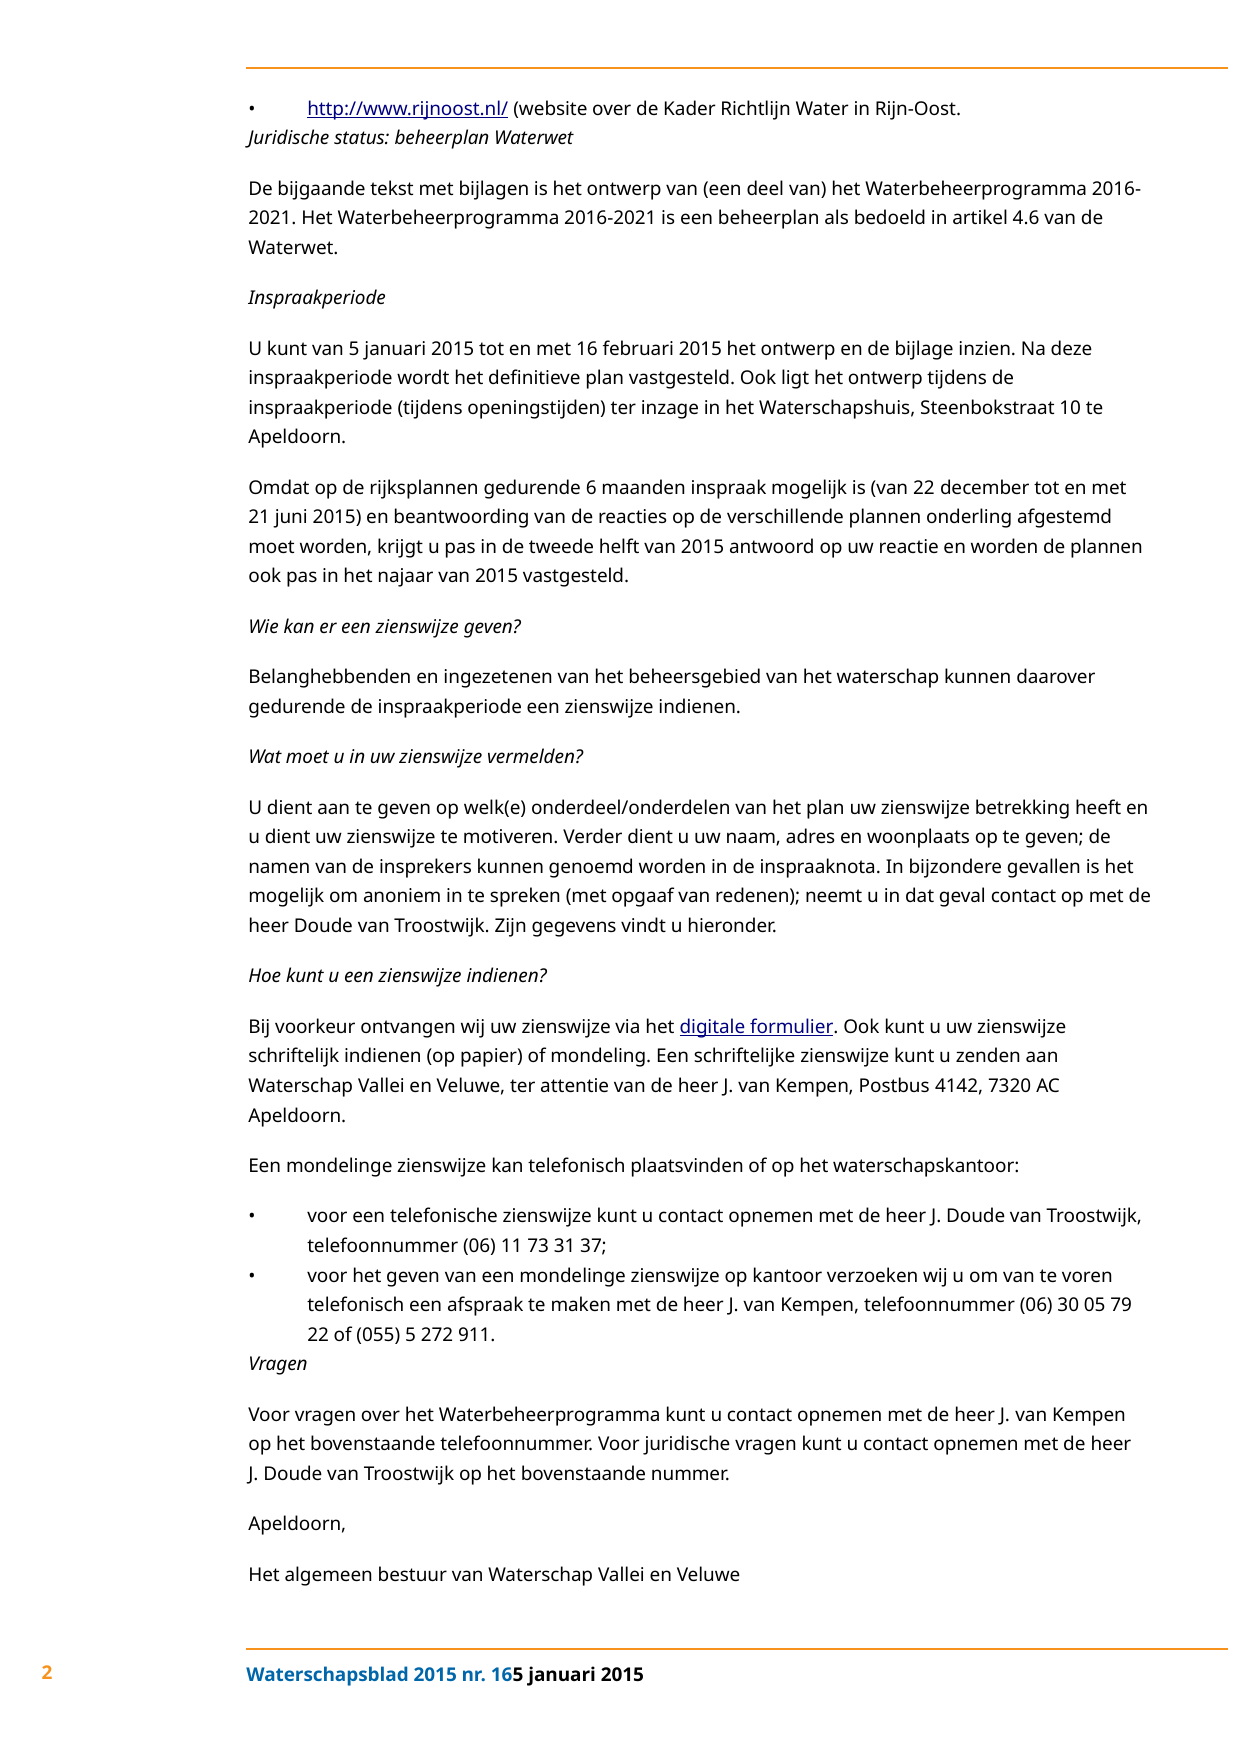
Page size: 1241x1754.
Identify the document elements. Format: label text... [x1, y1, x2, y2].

text Wat moet u in uw zienswijze vermelden? [248, 743, 1152, 769]
text Hoe kunt u een zienswijze indienen? [248, 963, 1152, 988]
text Voor vragen over het Waterbeheerprogramma kunt u contact opnemen met de heer J. van Kempen op het bovenstaande telefoonnummer. Voor juridische vragen kunt u contact opnemen met de heer J. Doude van Troostwijk op het bovenstaande nummer. [248, 1401, 1152, 1486]
text De bijgaande tekst met bijlagen is het ontwerp van (een deel van) het Waterbeheerprogramma 2016-2021. Het Waterbeheerprogramma 2016-2021 is een beheerplan als bedoeld in artikel 4.6 van de Waterwet. [248, 175, 1152, 260]
text Een mondelinge zienswijze kan telefonisch plaatsvinden of op het waterschapskantoor: [248, 1152, 1152, 1178]
text Het algemeen bestuur van Waterschap Vallei en Veluwe [248, 1561, 1152, 1587]
text U kunt van 5 januari 2015 tot en met 16 februari 2015 het ontwerp en de bijlage inzien. Na deze inspraakperiode wordt het definitieve plan vastgesteld. Ook ligt het ontwerp tijdens de inspraakperiode (tijdens openingstijden) ter inzage in het Waterschapshuis, Steenbokstraat 10 te Apeldoorn. [248, 335, 1152, 449]
list voor een telefonische zienswijze kunt u contact opnemen met de heer J. Doude van Troostwijk, telefoonnummer (06) 11 73 31 37; [248, 1203, 1152, 1258]
list voor het geven van een mondelinge zienswijze op kantoor verzoeken wij u om van te voren telefonisch een afspraak te maken met de heer J. van Kempen, telefoonnummer (06) 30 05 79 22 of (055) 5 272 911. [248, 1262, 1152, 1347]
text Apeldoorn, [248, 1511, 1152, 1536]
list http://www.rijnoost.nl/ (website over de Kader Richtlijn Water in Rijn-Oost. [248, 95, 1152, 121]
text Bij voorkeur ontvangen wij uw zienswijze via het digitale formulier. Ook kunt u uw zienswijze schriftelijk indienen (op papier) of mondeling. Een schriftelijke zienswijze kunt u zenden aan Waterschap Vallei en Veluwe, ter attentie van de heer J. van Kempen, Postbus 4142, 7320 AC Apeldoorn. [248, 1013, 1152, 1128]
text Inspraakperiode [248, 284, 1152, 310]
text Juridische status: beheerplan Waterwet [248, 124, 1152, 150]
text U dient aan te geven op welk(e) onderdeel/onderdelen van het plan uw zienswijze betrekking heeft en u dient uw zienswijze te motiveren. Verder dient u uw naam, adres en woonplaats op te geven; de namen van de insprekers kunnen genoemd worden in de inspraaknota. In bijzondere gevallen is het mogelijk om anoniem in te spreken (met opgaaf van redenen); neemt u in dat geval contact op met de heer Doude van Troostwijk. Zijn gegevens vindt u hieronder. [248, 794, 1152, 938]
text Omdat op de rijksplannen gedurende 6 maanden inspraak mogelijk is (van 22 december tot en met 21 juni 2015) en beantwoording van de reacties op de verschillende plannen onderling afgestemd moet worden, krijgt u pas in de tweede helft van 2015 antwoord op uw reactie en worden de plannen ook pas in het najaar van 2015 vastgesteld. [248, 474, 1152, 588]
picture [41, 47, 231, 172]
text Vragen [248, 1351, 1152, 1376]
text Wie kan er een zienswijze geven? [248, 613, 1152, 639]
text Belanghebbenden en ingezetenen van het beheersgebied van het waterschap kunnen daarover gedurende de inspraakperiode een zienswijze indienen. [248, 663, 1152, 719]
